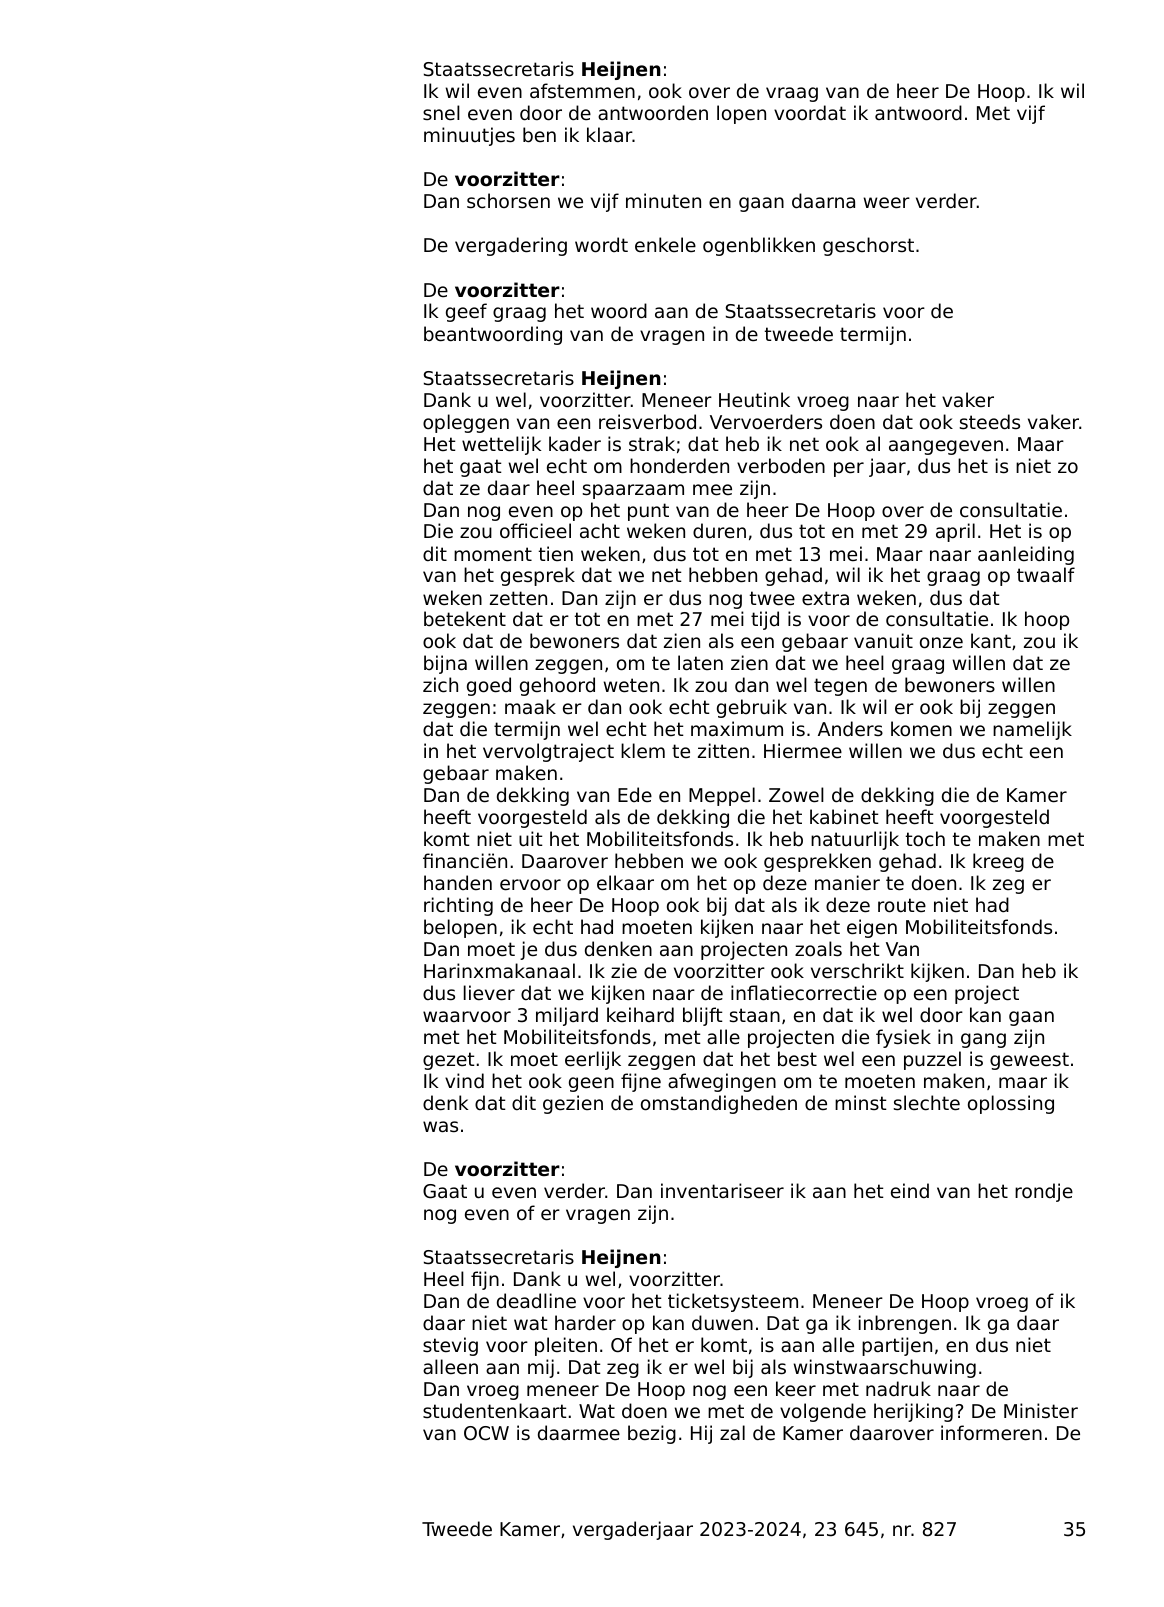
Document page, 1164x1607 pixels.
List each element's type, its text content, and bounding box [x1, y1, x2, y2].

text Dan schorsen we vijf minuten en gaan daarna weer verder. [422, 191, 1087, 213]
text Heel fijn. Dank u wel, voorzitter. [422, 1269, 1087, 1291]
text Dan nog even op het punt van de heer De Hoop over de consultatie. Die zou officieel acht weken duren, dus tot en met 29 april. Het is op dit moment tien weken, dus tot en met 13 mei. Maar naar aanleiding van het gesprek dat we net hebben gehad, wil ik het graag op twaalf weken zetten. Dan zijn er dus nog twee extra weken, dus dat betekent dat er tot en met 27 mei tijd is voor de consultatie. Ik hoop ook dat de bewoners dat zien als een gebaar vanuit onze kant, zou ik bijna willen zeggen, om te laten zien dat we heel graag willen dat ze zich goed gehoord weten. Ik zou dan wel tegen de bewoners willen zeggen: maak er dan ook echt gebruik van. Ik wil er ook bij zeggen dat die termijn wel echt het maximum is. Anders komen we namelijk in het vervolgtraject klem te zitten. Hiermee willen we dus echt een gebaar maken. [422, 499, 1087, 785]
text De voorzitter: [422, 279, 1087, 301]
text De vergadering wordt enkele ogenblikken geschorst. [422, 235, 1087, 257]
text Staatssecretaris Heijnen: [422, 368, 1087, 389]
text Ik wil even afstemmen, ook over de vraag van de heer De Hoop. Ik wil snel even door de antwoorden lopen voordat ik antwoord. Met vijf minuutjes ben ik klaar. [422, 81, 1087, 147]
text Ik geef graag het woord aan de Staatssecretaris voor de beantwoording van de vragen in de tweede termijn. [422, 301, 1087, 345]
text De voorzitter: [422, 169, 1087, 191]
text Dan vroeg meneer De Hoop nog een keer met nadruk naar de studentenkaart. Wat doen we met de volgende herijking? De Minister van OCW is daarmee bezig. Hij zal de Kamer daarover informeren. De [422, 1379, 1087, 1445]
text De voorzitter: [422, 1159, 1087, 1181]
text Dan de deadline voor het ticketsysteem. Meneer De Hoop vroeg of ik daar niet wat harder op kan duwen. Dat ga ik inbrengen. Ik ga daar stevig voor pleiten. Of het er komt, is aan alle partijen, en dus niet alleen aan mij. Dat zeg ik er wel bij als winstwaarschuwing. [422, 1291, 1087, 1379]
text Gaat u even verder. Dan inventariseer ik aan het eind van het rondje nog even of er vragen zijn. [422, 1181, 1087, 1225]
text Staatssecretaris Heijnen: [422, 59, 1087, 81]
text Staatssecretaris Heijnen: [422, 1247, 1087, 1269]
text Dan de dekking van Ede en Meppel. Zowel de dekking die de Kamer heeft voorgesteld als de dekking die het kabinet heeft voorgesteld komt niet uit het Mobiliteitsfonds. Ik heb natuurlijk toch te maken met financiën. Daarover hebben we ook gesprekken gehad. Ik kreeg de handen ervoor op elkaar om het op deze manier te doen. Ik zeg er richting de heer De Hoop ook bij dat als ik deze route niet had belopen, ik echt had moeten kijken naar het eigen Mobiliteitsfonds. Dan moet je dus denken aan projecten zoals het Van Harinxmakanaal. Ik zie de voorzitter ook verschrikt kijken. Dan heb ik dus liever dat we kijken naar de inflatiecorrectie op een project waarvoor 3 miljard keihard blijft staan, en dat ik wel door kan gaan met het Mobiliteitsfonds, met alle projecten die fysiek in gang zijn gezet. Ik moet eerlijk zeggen dat het best wel een puzzel is geweest. Ik vind het ook geen fijne afwegingen om te moeten maken, maar ik denk dat dit gezien de omstandigheden de minst slechte oplossing was. [422, 785, 1087, 1137]
text Dank u wel, voorzitter. Meneer Heutink vroeg naar het vaker opleggen van een reisverbod. Vervoerders doen dat ook steeds vaker. Het wettelijk kader is strak; dat heb ik net ook al aangegeven. Maar het gaat wel echt om honderden verboden per jaar, dus het is niet zo dat ze daar heel spaarzaam mee zijn. [422, 389, 1087, 499]
